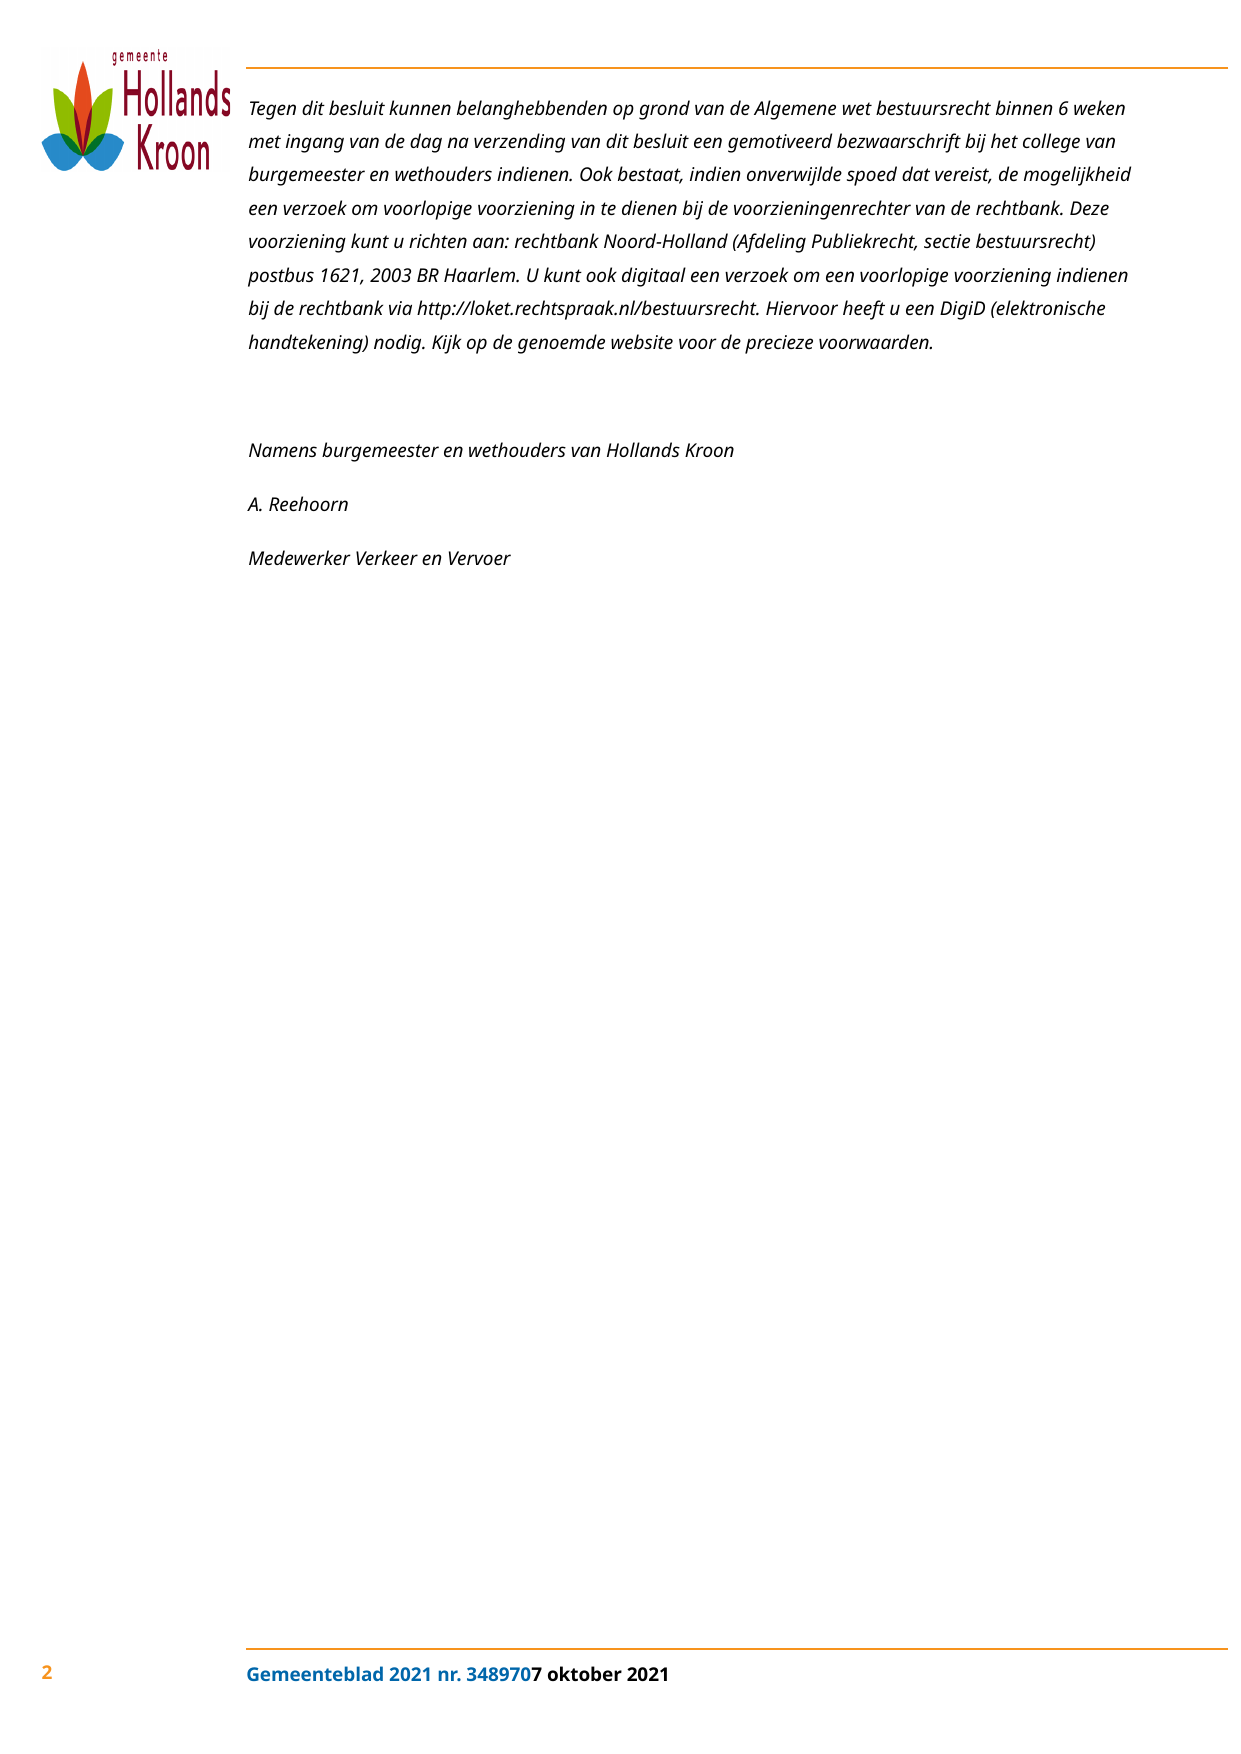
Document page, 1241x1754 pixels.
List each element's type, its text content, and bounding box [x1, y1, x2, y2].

text A. Reehoorn [248, 491, 1152, 517]
picture [41, 47, 231, 172]
text Tegen dit besluit kunnen belanghebbenden op grond van de Algemene wet bestuursrecht binnen 6 weken met ingang van de dag na verzending van dit besluit een gemotiveerd bezwaarschrift bij het college van burgemeester en wethouders indienen. Ook bestaat, indien onverwijlde spoed dat vereist, de mogelijkheid een verzoek om voorlopige voorziening in te dienen bij de voorzieningenrechter van de rechtbank. Deze voorziening kunt u richten aan: rechtbank Noord-Holland (Afdeling Publiekrecht, sectie bestuursrecht) postbus 1621, 2003 BR Haarlem. U kunt ook digitaal een verzoek om een voorlopige voorziening indienen bij de rechtbank via http://loket.rechtspraak.nl/bestuursrecht. Hiervoor heeft u een DigiD (elektronische handtekening) nodig. Kijk op de genoemde website voor de precieze voorwaarden. [248, 95, 1152, 354]
text Namens burgemeester en wethouders van Hollands Kroon [248, 437, 1152, 463]
text Medewerker Verkeer en Vervoer [248, 545, 1152, 571]
